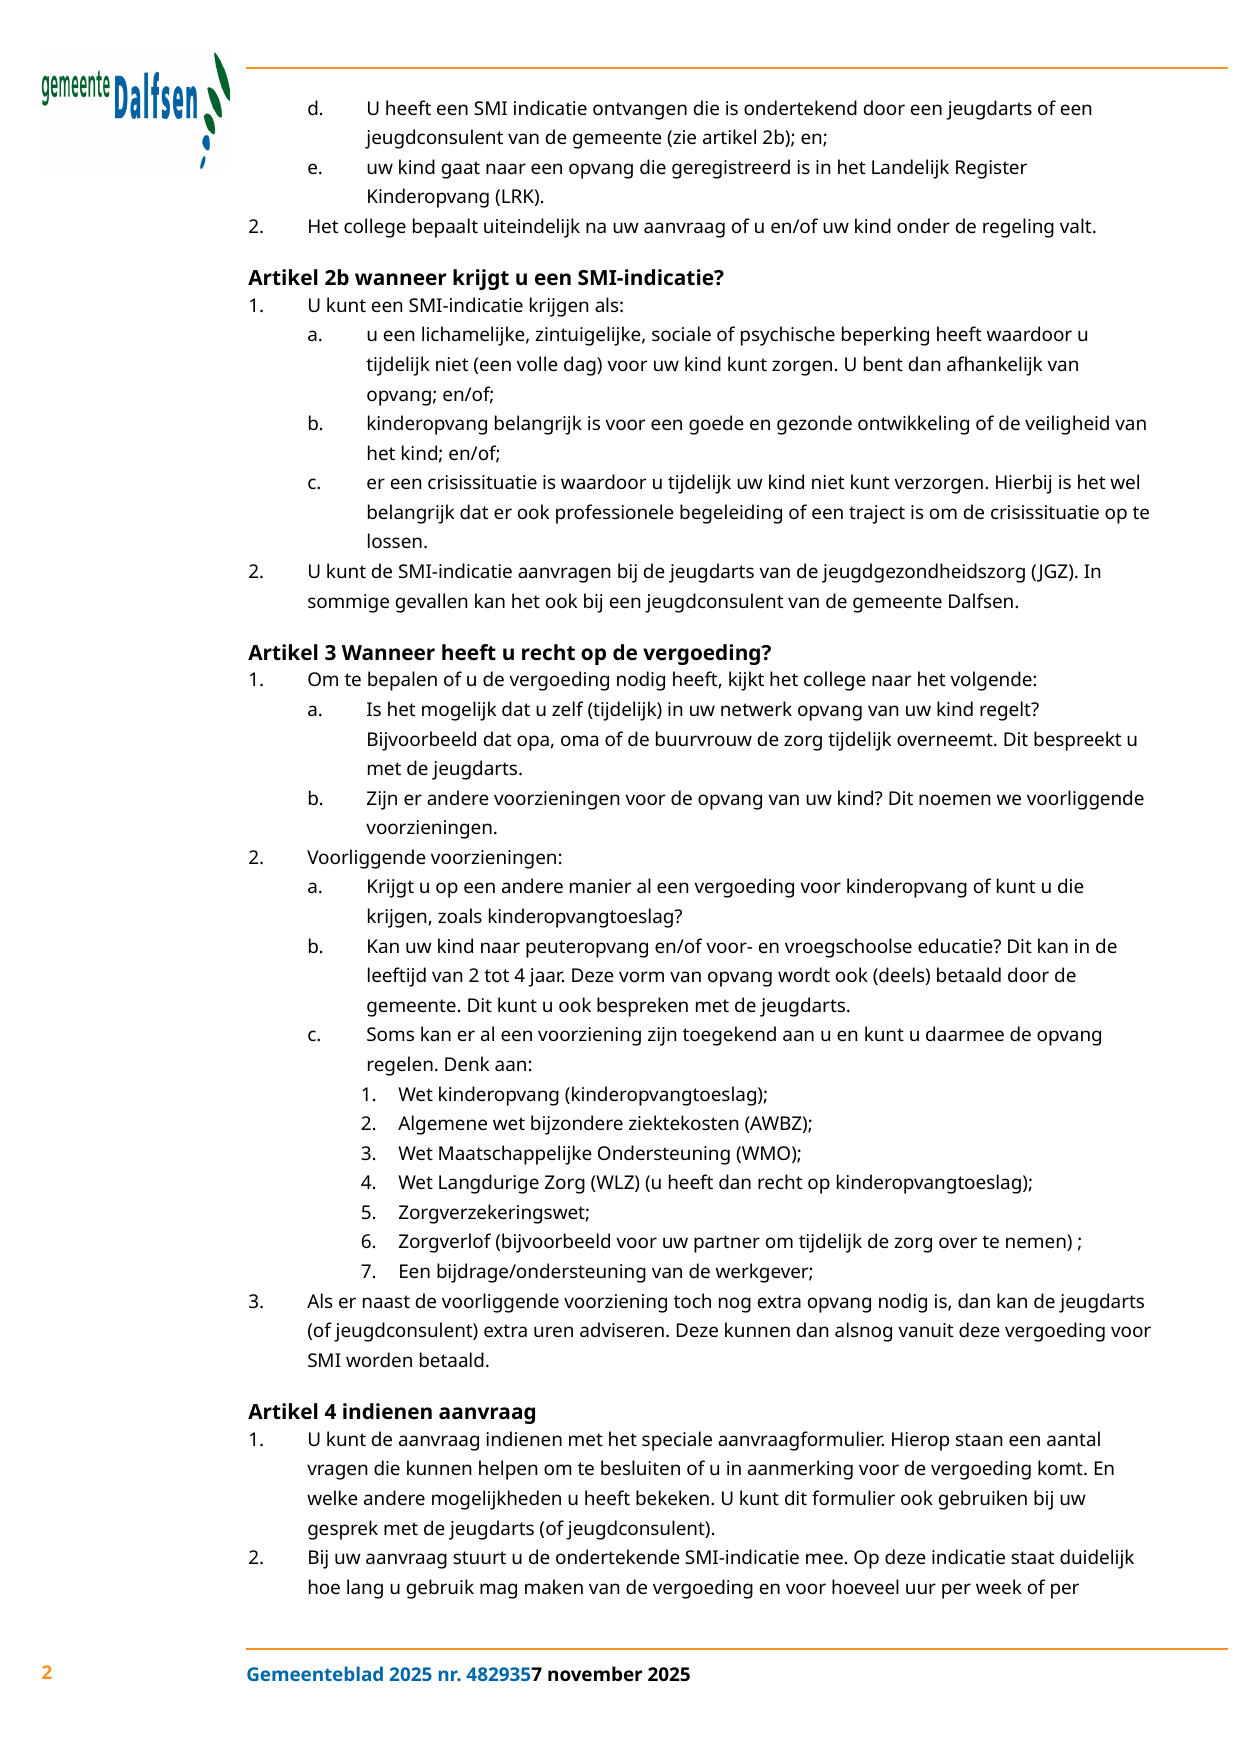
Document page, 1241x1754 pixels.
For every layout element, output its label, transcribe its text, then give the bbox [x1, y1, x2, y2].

list er een crisissituatie is waardoor u tijdelijk uw kind niet kunt verzorgen. Hierbij is het wel belangrijk dat er ook professionele begeleiding of een traject is om de crisissituatie op te lossen. [307, 469, 1152, 554]
list kinderopvang belangrijk is voor een goede en gezonde ontwikkeling of de veiligheid van het kind; en/of; [307, 410, 1152, 466]
list Als er naast de voorliggende voorziening toch nog extra opvang nodig is, dan kan de jeugdarts (of jeugdconsulent) extra uren adviseren. Deze kunnen dan alsnog vanuit deze vergoeding voor SMI worden betaald. [248, 1288, 1152, 1373]
list Is het mogelijk dat u zelf (tijdelijk) in uw netwerk opvang van uw kind regelt? Bijvoorbeeld dat opa, oma of de buurvrouw de zorg tijdelijk overneemt. Dit bespreekt u met de jeugdarts. [307, 696, 1152, 781]
list Wet kinderopvang (kinderopvangtoeslag); [361, 1081, 1152, 1107]
list Soms kan er al een voorziening zijn toegekend aan u en kunt u daarmee de opvang regelen. Denk aan: [307, 1022, 1152, 1077]
list Krijgt u op een andere manier al een vergoeding voor kinderopvang of kunt u die krijgen, zoals kinderopvangtoeslag? [307, 874, 1152, 929]
picture [41, 47, 231, 172]
list Zorgverlof (bijvoorbeeld voor uw partner om tijdelijk de zorg over te nemen) ; [361, 1229, 1152, 1254]
list uw kind gaat naar een opvang die geregistreerd is in het Landelijk Register Kinderopvang (LRK). [307, 154, 1152, 209]
list Het college bepaalt uiteindelijk na uw aanvraag of u en/of uw kind onder de regeling valt. [248, 213, 1152, 239]
list Een bijdrage/ondersteuning van de werkgever; [361, 1258, 1152, 1284]
list Voorliggende voorzieningen: [248, 844, 1152, 870]
list Bij uw aanvraag stuurt u de ondertekende SMI-indicatie mee. Op deze indicatie staat duidelijk hoe lang u gebruik mag maken van de vergoeding en voor hoeveel uur per week of per [248, 1544, 1152, 1599]
list U kunt de SMI-indicatie aanvragen bij de jeugdarts van de jeugdgezondheidszorg (JGZ). In sommige gevallen kan het ook bij een jeugdconsulent van de gemeente Dalfsen. [248, 558, 1152, 613]
list U kunt de aanvraag indienen met het speciale aanvraagformulier. Hierop staan een aantal vragen die kunnen helpen om te besluiten of u in aanmerking voor de vergoeding komt. En welke andere mogelijkheden u heeft bekeken. U kunt dit formulier ook gebruiken bij uw gesprek met de jeugdarts (of jeugdconsulent). [248, 1426, 1152, 1540]
list Zijn er andere voorzieningen voor de opvang van uw kind? Dit noemen we voorliggende voorzieningen. [307, 785, 1152, 840]
list Kan uw kind naar peuteropvang en/of voor- en vroegschoolse educatie? Dit kan in de leeftijd van 2 tot 4 jaar. Deze vorm van opvang wordt ook (deels) betaald door de gemeente. Dit kunt u ook bespreken met de jeugdarts. [307, 933, 1152, 1018]
list Om te bepalen of u de vergoeding nodig heeft, kijkt het college naar het volgende: [248, 667, 1152, 692]
list Algemene wet bijzondere ziektekosten (AWBZ); [361, 1110, 1152, 1136]
list u een lichamelijke, zintuigelijke, sociale of psychische beperking heeft waardoor u tijdelijk niet (een volle dag) voor uw kind kunt zorgen. U bent dan afhankelijk van opvang; en/of; [307, 322, 1152, 406]
text Artikel 3 Wanneer heeft u recht op de vergoeding? [248, 638, 1152, 667]
list Zorgverzekeringswet; [361, 1199, 1152, 1225]
text Artikel 4 indienen aanvraag [248, 1397, 1152, 1426]
list U kunt een SMI-indicatie krijgen als: [248, 292, 1152, 318]
list Wet Langdurige Zorg (WLZ) (u heeft dan recht op kinderopvangtoeslag); [361, 1169, 1152, 1195]
list U heeft een SMI indicatie ontvangen die is ondertekend door een jeugdarts of een jeugdconsulent van de gemeente (zie artikel 2b); en; [307, 95, 1152, 150]
text Artikel 2b wanneer krijgt u een SMI-indicatie? [248, 263, 1152, 292]
list Wet Maatschappelijke Ondersteuning (WMO); [361, 1140, 1152, 1166]
